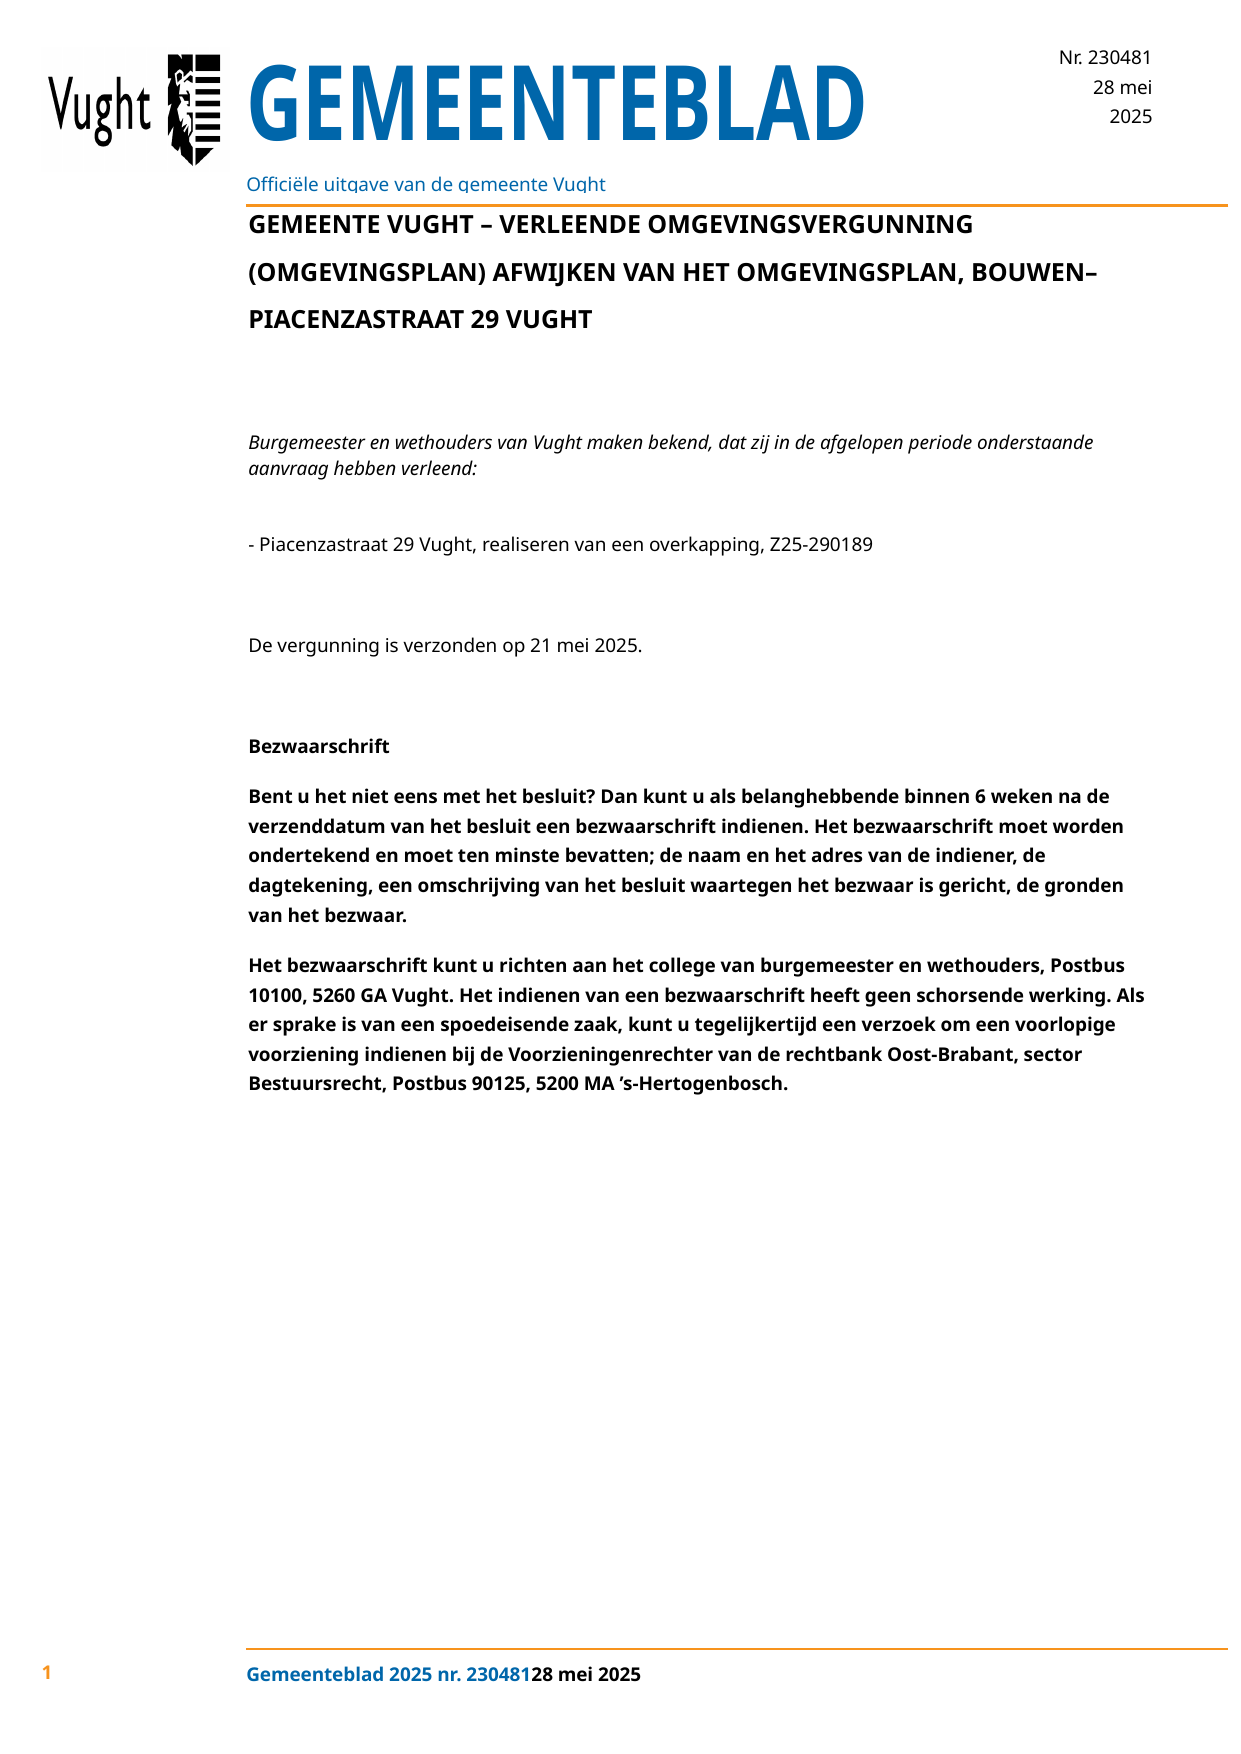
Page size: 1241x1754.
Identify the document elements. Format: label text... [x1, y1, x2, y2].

text Het bezwaarschrift kunt u richten aan het college van burgemeester en wethouders, Postbus 10100, 5260 GA Vught. Het indienen van een bezwaarschrift heeft geen schorsende werking. Als er sprake is van een spoedeisende zaak, kunt u tegelijkertijd een verzoek om een voorlopige voorziening indienen bij de Voorzieningenrechter van de rechtbank Oost-Brabant, sector Bestuursrecht, Postbus 90125, 5200 MA ’s-Hertogenbosch. [248, 952, 1152, 1096]
text De vergunning is verzonden op 21 mei 2025. [248, 632, 1152, 658]
text Bezwaarschrift [248, 733, 1152, 759]
text Burgemeester en wethouders van Vught maken bekend, dat zij in de afgelopen periode onderstaande aanvraag hebben verleend: [248, 429, 1152, 481]
text GEMEENTE VUGHT – VERLEENDE OMGEVINGSVERGUNNING (OMGEVINGSPLAN) AFWIJKEN VAN HET OMGEVINGSPLAN, BOUWEN– PIACENZASTRAAT 29 VUGHT [248, 207, 1152, 336]
text - Piacenzastraat 29 Vught, realiseren van een overkapping, Z25-290189 [248, 531, 1152, 557]
text Bent u het niet eens met het besluit? Dan kunt u als belanghebbende binnen 6 weken na de verzenddatum van het besluit een bezwaarschrift indienen. Het bezwaarschrift moet worden ondertekend en moet ten minste bevatten; de naam en het adres van de indiener, de dagtekening, een omschrijving van het besluit waartegen het bezwaar is gericht, de gronden van het bezwaar. [248, 783, 1152, 927]
picture [41, 47, 231, 172]
